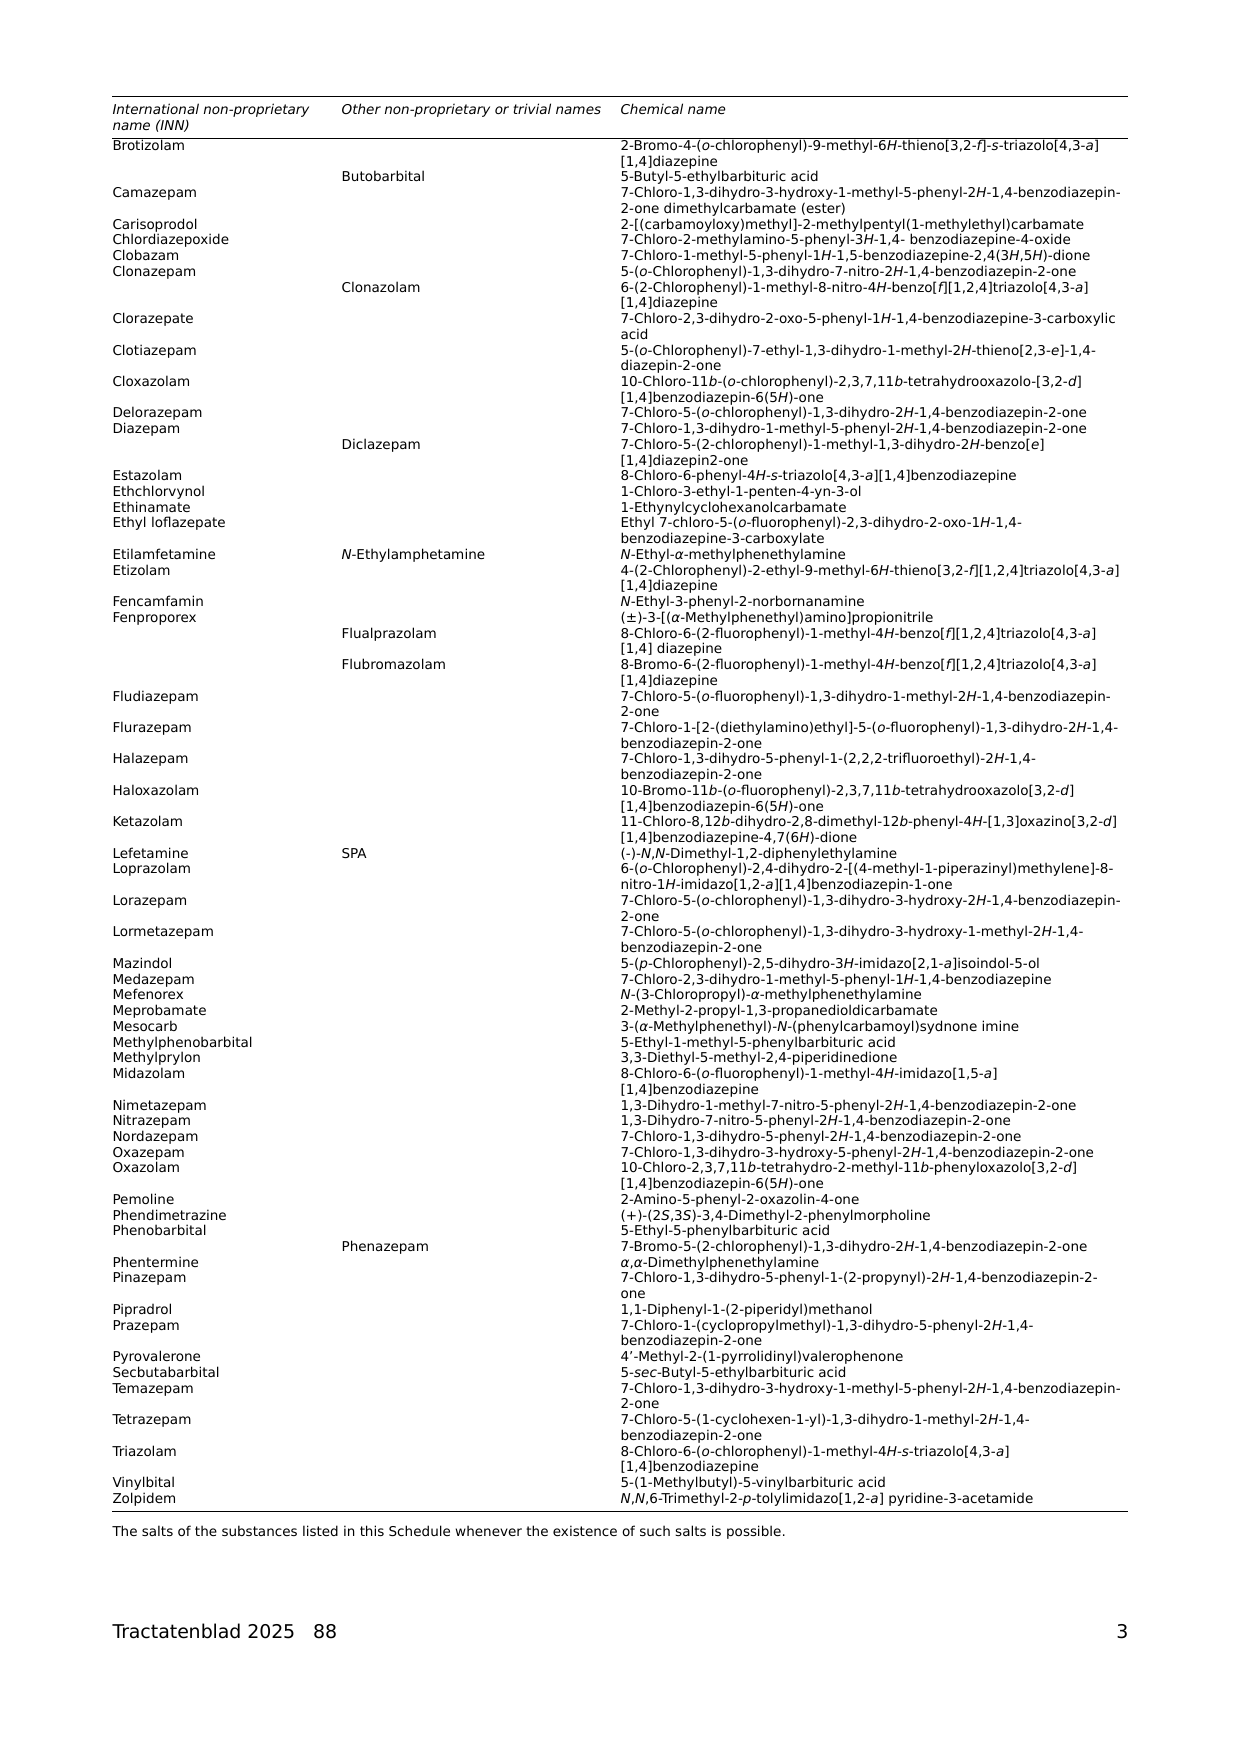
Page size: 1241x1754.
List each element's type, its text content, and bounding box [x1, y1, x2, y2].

table_cell [335, 610, 614, 625]
table_cell [335, 971, 614, 987]
table_cell [335, 1270, 614, 1302]
table_cell Ethchlorvynol [112, 484, 335, 499]
table_cell [335, 484, 614, 499]
table_cell 7-Chloro-5-(2-chlorophenyl)-1-methyl-1,3-dihydro-2H-benzo[e][1,4]diazepin2-one [615, 437, 1128, 468]
table_cell Phentermine [112, 1255, 335, 1270]
table_cell [335, 311, 614, 342]
table_cell [335, 374, 614, 405]
table_cell [335, 987, 614, 1003]
table_cell [335, 751, 614, 783]
table_cell Ethyl loflazepate [112, 515, 335, 547]
table_cell 7-Chloro-2,3-dihydro-2-oxo-5-phenyl-1H-1,4-benzodiazepine-3-carboxylic acid [615, 311, 1128, 342]
table_cell 11-Chloro-8,12b-dihydro-2,8-dimethyl-12b-phenyl-4H-[1,3]oxazino[3,2-d][1,4]benzodiazepine-4,7(6H)-dione [615, 814, 1128, 846]
table_cell 7-Chloro-1,3-dihydro-5-phenyl-1-(2,2,2-trifluoroethyl)-2H-1,4-benzodiazepin-2-one [615, 751, 1128, 783]
table_cell [335, 861, 614, 893]
table_cell 6-(o-Chlorophenyl)-2,4-dihydro-2-[(4-methyl-1-piperazinyl)methylene]-8-nitro-1H-imidazo[1,2-a][1,4]benzodiazepin-1-one [615, 861, 1128, 893]
table_cell Cloxazolam [112, 374, 335, 405]
table_cell (-)-N,N-Dimethyl-1,2-diphenylethylamine [615, 846, 1128, 861]
table_cell Clonazolam [335, 279, 614, 311]
table_cell Ethinamate [112, 500, 335, 515]
table_cell 2-Bromo-4-(o-chlorophenyl)-9-methyl-6H-thieno[3,2-f]-s-triazolo[4,3-a][1,4]diazepine [615, 139, 1128, 169]
table_cell [335, 1145, 614, 1160]
table_cell 7-Chloro-1-(cyclopropylmethyl)-1,3-dihydro-5-phenyl-2H-1,4-benzodiazepin-2-one [615, 1318, 1128, 1349]
table_cell [335, 515, 614, 547]
table_cell [335, 232, 614, 248]
table_cell 8-Chloro-6-(o-chlorophenyl)-1-methyl-4H-s-triazolo[4,3-a][1,4]benzodiazepine [615, 1443, 1128, 1475]
table_cell Delorazepam [112, 405, 335, 421]
table_cell Zolpidem [112, 1491, 335, 1511]
table_cell 1,3-Dihydro-1-methyl-7-nitro-5-phenyl-2H-1,4-benzodiazepin-2-one [615, 1097, 1128, 1113]
table_cell [335, 783, 614, 814]
table_cell [335, 956, 614, 971]
table_cell [112, 625, 335, 657]
table_cell [335, 1302, 614, 1317]
table_cell Clonazepam [112, 264, 335, 279]
table_cell Nordazepam [112, 1129, 335, 1144]
table_cell Secbutabarbital [112, 1365, 335, 1380]
table_cell [335, 185, 614, 216]
table_cell 1-Chloro-3-ethyl-1-penten-4-yn-3-ol [615, 484, 1128, 499]
table_cell Temazepam [112, 1380, 335, 1412]
table_cell Flurazepam [112, 720, 335, 751]
table_cell 6-(2-Chlorophenyl)-1-methyl-8-nitro-4H-benzo[f][1,2,4]triazolo[4,3-a][1,4]diazepine [615, 279, 1128, 311]
table_cell 10-Bromo-11b-(o-fluorophenyl)-2,3,7,11b-tetrahydrooxazolo[3,2-d][1,4]benzodiazepin-6(5H)-one [615, 783, 1128, 814]
table_cell [335, 1003, 614, 1019]
table_cell [112, 1239, 335, 1254]
table_cell 7-Chloro-1,3-dihydro-3-hydroxy-5-phenyl-2H-1,4-benzodiazepin-2-one [615, 1145, 1128, 1160]
table_cell 1-Ethynylcyclohexanolcarbamate [615, 500, 1128, 515]
table_cell 7-Chloro-2-methylamino-5-phenyl-3H-1,4- benzodiazepine-4-oxide [615, 232, 1128, 248]
table_cell [335, 1318, 614, 1349]
table_cell 7-Chloro-5-(o-chlorophenyl)-1,3-dihydro-3-hydroxy-2H-1,4-benzodiazepin-2-one [615, 893, 1128, 924]
table_cell 5-Ethyl-1-methyl-5-phenylbarbituric acid [615, 1034, 1128, 1050]
table_cell Nimetazepam [112, 1097, 335, 1113]
table_cell 5-(1-Methylbutyl)-5-vinylbarbituric acid [615, 1475, 1128, 1491]
table_cell 7-Chloro-2,3-dihydro-1-methyl-5-phenyl-1H-1,4-benzodiazepine [615, 971, 1128, 987]
table_cell [335, 500, 614, 515]
table_cell [335, 1349, 614, 1365]
table_cell [335, 1129, 614, 1144]
table_cell 7-Chloro-1,3-dihydro-5-phenyl-1-(2-propynyl)-2H-1,4-benzodiazepin-2-one [615, 1270, 1128, 1302]
table_cell 3-(α-Methylphenethyl)-N-(phenylcarbamoyl)sydnone imine [615, 1019, 1128, 1034]
table_cell [335, 1192, 614, 1207]
table_cell [335, 1412, 614, 1443]
table_cell 7-Chloro-1-[2-(diethylamino)ethyl]-5-(o-fluorophenyl)-1,3-dihydro-2H-1,4-benzodiazepin-2-one [615, 720, 1128, 751]
table_cell [335, 594, 614, 610]
table_cell Estazolam [112, 468, 335, 484]
table_cell [335, 421, 614, 437]
table_cell Phendimetrazine [112, 1208, 335, 1223]
table_cell Pinazepam [112, 1270, 335, 1302]
table_cell N-Ethylamphetamine [335, 547, 614, 562]
table_cell Lormetazepam [112, 924, 335, 956]
table_cell Ketazolam [112, 814, 335, 846]
table_cell [335, 1019, 614, 1034]
table_cell Chlordiazepoxide [112, 232, 335, 248]
table_cell [335, 468, 614, 484]
table_cell [335, 563, 614, 594]
table_cell 7-Chloro-1,3-dihydro-1-methyl-5-phenyl-2H-1,4-benzodiazepin-2-one [615, 421, 1128, 437]
table_cell Methylprylon [112, 1050, 335, 1066]
table_cell [335, 1113, 614, 1129]
table_cell Flubromazolam [335, 657, 614, 688]
table_cell Loprazolam [112, 861, 335, 893]
table_cell (±)-3-[(α-Methylphenethyl)amino]propionitrile [615, 610, 1128, 625]
table_cell [112, 279, 335, 311]
table_cell 7-Chloro-1,3-dihydro-3-hydroxy-1-methyl-5-phenyl-2H-1,4-benzodiazepin-2-one [615, 1380, 1128, 1412]
table_cell 3,3-Diethyl-5-methyl-2,4-piperidinedione [615, 1050, 1128, 1066]
table_cell [335, 1050, 614, 1066]
table_cell [335, 1443, 614, 1475]
table_cell 5-(o-Chlorophenyl)-7-ethyl-1,3-dihydro-1-methyl-2H-thieno[2,3-e]-1,4-diazepin-2-one [615, 342, 1128, 374]
table_cell 5-Butyl-5-ethylbarbituric acid [615, 169, 1128, 185]
table_cell Halazepam [112, 751, 335, 783]
table_cell Midazolam [112, 1066, 335, 1097]
table_cell [335, 1160, 614, 1192]
table_cell 2-Methyl-2-propyl-1,3-propanedioldicarbamate [615, 1003, 1128, 1019]
table_cell Vinylbital [112, 1475, 335, 1491]
table_cell [335, 264, 614, 279]
table_cell Etizolam [112, 563, 335, 594]
table_cell Oxazolam [112, 1160, 335, 1192]
table_cell [335, 924, 614, 956]
table_cell 5-(p-Chlorophenyl)-2,5-dihydro-3H-imidazo[2,1-a]isoindol-5-ol [615, 956, 1128, 971]
table_header Other non-proprietary or trivial names [335, 97, 614, 138]
table_cell Phenazepam [335, 1239, 614, 1254]
table_cell Meprobamate [112, 1003, 335, 1019]
table_cell 5-sec-Butyl-5-ethylbarbituric acid [615, 1365, 1128, 1380]
table_cell 8-Bromo-6-(2-fluorophenyl)-1-methyl-4H-benzo[f][1,2,4]triazolo[4,3-a][1,4]diazepine [615, 657, 1128, 688]
table_cell Pipradrol [112, 1302, 335, 1317]
table_cell [335, 720, 614, 751]
table_cell Clotiazepam [112, 342, 335, 374]
table_cell [335, 139, 614, 169]
table_cell [335, 405, 614, 421]
table_cell Etilamfetamine [112, 547, 335, 562]
table_cell [335, 1491, 614, 1511]
table_cell N-(3-Chloropropyl)-α-methylphenethylamine [615, 987, 1128, 1003]
table_cell [335, 893, 614, 924]
table_cell [112, 657, 335, 688]
table_cell [335, 216, 614, 232]
table_cell Diclazepam [335, 437, 614, 468]
table_cell Oxazepam [112, 1145, 335, 1160]
table_cell [335, 814, 614, 846]
table_cell Prazepam [112, 1318, 335, 1349]
table_cell [335, 1034, 614, 1050]
table_header Chemical name [615, 97, 1128, 138]
table_cell 1,3-Dihydro-7-nitro-5-phenyl-2H-1,4-benzodiazepin-2-one [615, 1113, 1128, 1129]
table_cell 8-Chloro-6-(2-fluorophenyl)-1-methyl-4H-benzo[f][1,2,4]triazolo[4,3-a][1,4] diazepine [615, 625, 1128, 657]
table_cell [335, 1208, 614, 1223]
table_cell 7-Chloro-5-(o-chlorophenyl)-1,3-dihydro-3-hydroxy-1-methyl-2H-1,4-benzodiazepin-2-one [615, 924, 1128, 956]
table_cell Phenobarbital [112, 1223, 335, 1239]
table_cell Methylphenobarbital [112, 1034, 335, 1050]
table_cell Butobarbital [335, 169, 614, 185]
table_cell [335, 1475, 614, 1491]
table_cell Lefetamine [112, 846, 335, 861]
table_cell Pemoline [112, 1192, 335, 1207]
table_cell [335, 688, 614, 720]
table_cell [335, 1223, 614, 1239]
table_cell 8-Chloro-6-(o-fluorophenyl)-1-methyl-4H-imidazo[1,5-a][1,4]benzodiazepine [615, 1066, 1128, 1097]
table_cell [335, 1066, 614, 1097]
table_header International non-proprietary name (INN) [112, 97, 335, 138]
table_cell 7-Chloro-5-(o-chlorophenyl)-1,3-dihydro-2H-1,4-benzodiazepin-2-one [615, 405, 1128, 421]
table_cell 4-(2-Chlorophenyl)-2-ethyl-9-methyl-6H-thieno[3,2-f][1,2,4]triazolo[4,3-a][1,4]diazepine [615, 563, 1128, 594]
table_cell Flualprazolam [335, 625, 614, 657]
table_cell 10-Chloro-11b-(o-chlorophenyl)-2,3,7,11b-tetrahydrooxazolo-[3,2-d][1,4]benzodiazepin-6(5H)-one [615, 374, 1128, 405]
table_cell Fludiazepam [112, 688, 335, 720]
table_cell Mazindol [112, 956, 335, 971]
table_cell Lorazepam [112, 893, 335, 924]
table_cell 4’-Methyl-2-(1-pyrrolidinyl)valerophenone [615, 1349, 1128, 1365]
table_cell 7-Chloro-5-(o-fluorophenyl)-1,3-dihydro-1-methyl-2H-1,4-benzodiazepin-2-one [615, 688, 1128, 720]
table_cell 8-Chloro-6-phenyl-4H-s-triazolo[4,3-a][1,4]benzodiazepine [615, 468, 1128, 484]
table_cell Haloxazolam [112, 783, 335, 814]
table_cell [335, 1365, 614, 1380]
table_cell [112, 169, 335, 185]
table_cell N-Ethyl-α-methylphenethylamine [615, 547, 1128, 562]
table_cell 7-Chloro-1-methyl-5-phenyl-1H-1,5-benzodiazepine-2,4(3H,5H)-dione [615, 248, 1128, 264]
table_cell 7-Chloro-1,3-dihydro-5-phenyl-2H-1,4-benzodiazepin-2-one [615, 1129, 1128, 1144]
table_cell N-Ethyl-3-phenyl-2-norbornanamine [615, 594, 1128, 610]
table_cell [335, 1097, 614, 1113]
table_cell Tetrazepam [112, 1412, 335, 1443]
table_cell 2-Amino-5-phenyl-2-oxazolin-4-one [615, 1192, 1128, 1207]
table_cell N,N,6-Trimethyl-2-p-tolylimidazo[1,2-a] pyridine-3-acetamide [615, 1491, 1128, 1511]
table_cell 7-Bromo-5-(2-chlorophenyl)-1,3-dihydro-2H-1,4-benzodiazepin-2-one [615, 1239, 1128, 1254]
table_cell 5-Ethyl-5-phenylbarbituric acid [615, 1223, 1128, 1239]
table_cell Fenproporex [112, 610, 335, 625]
table_cell Fencamfamin [112, 594, 335, 610]
table_cell Ethyl 7-chloro-5-(o-fluorophenyl)-2,3-dihydro-2-oxo-1H-1,4-benzodiazepine-3-carboxylate [615, 515, 1128, 547]
table_cell Diazepam [112, 421, 335, 437]
table_cell [335, 1255, 614, 1270]
table_cell Medazepam [112, 971, 335, 987]
table_cell Carisoprodol [112, 216, 335, 232]
table_cell 10-Chloro-2,3,7,11b-tetrahydro-2-methyl-11b-phenyloxazolo[3,2-d][1,4]benzodiazepin-6(5H)-one [615, 1160, 1128, 1192]
table_cell Clorazepate [112, 311, 335, 342]
table_cell α,α-Dimethylphenethylamine [615, 1255, 1128, 1270]
table_cell [335, 248, 614, 264]
table_cell Pyrovalerone [112, 1349, 335, 1365]
table_cell [335, 342, 614, 374]
table_cell Mefenorex [112, 987, 335, 1003]
table_cell (+)-(2S,3S)-3,4-Dimethyl-2-phenylmorpholine [615, 1208, 1128, 1223]
table_cell 5-(o-Chlorophenyl)-1,3-dihydro-7-nitro-2H-1,4-benzodiazepin-2-one [615, 264, 1128, 279]
table_cell Brotizolam [112, 139, 335, 169]
table_cell [335, 1380, 614, 1412]
table_cell SPA [335, 846, 614, 861]
table_cell The salts of the substances listed in this Schedule whenever the existence of such salts is possible. [112, 1512, 1128, 1539]
table_cell 2-[(carbamoyloxy)methyl]-2-methylpentyl(1-methylethyl)carbamate [615, 216, 1128, 232]
table_cell 1,1-Diphenyl-1-(2-piperidyl)methanol [615, 1302, 1128, 1317]
table_cell 7-Chloro-1,3-dihydro-3-hydroxy-1-methyl-5-phenyl-2H-1,4-benzodiazepin-2-one dimethylcarbamate (ester) [615, 185, 1128, 216]
table_cell Triazolam [112, 1443, 335, 1475]
table_cell Camazepam [112, 185, 335, 216]
table_cell Nitrazepam [112, 1113, 335, 1129]
table_cell Mesocarb [112, 1019, 335, 1034]
table_cell Clobazam [112, 248, 335, 264]
table_cell 7-Chloro-5-(1-cyclohexen-1-yl)-1,3-dihydro-1-methyl-2H-1,4-benzodiazepin-2-one [615, 1412, 1128, 1443]
table_cell [112, 437, 335, 468]
